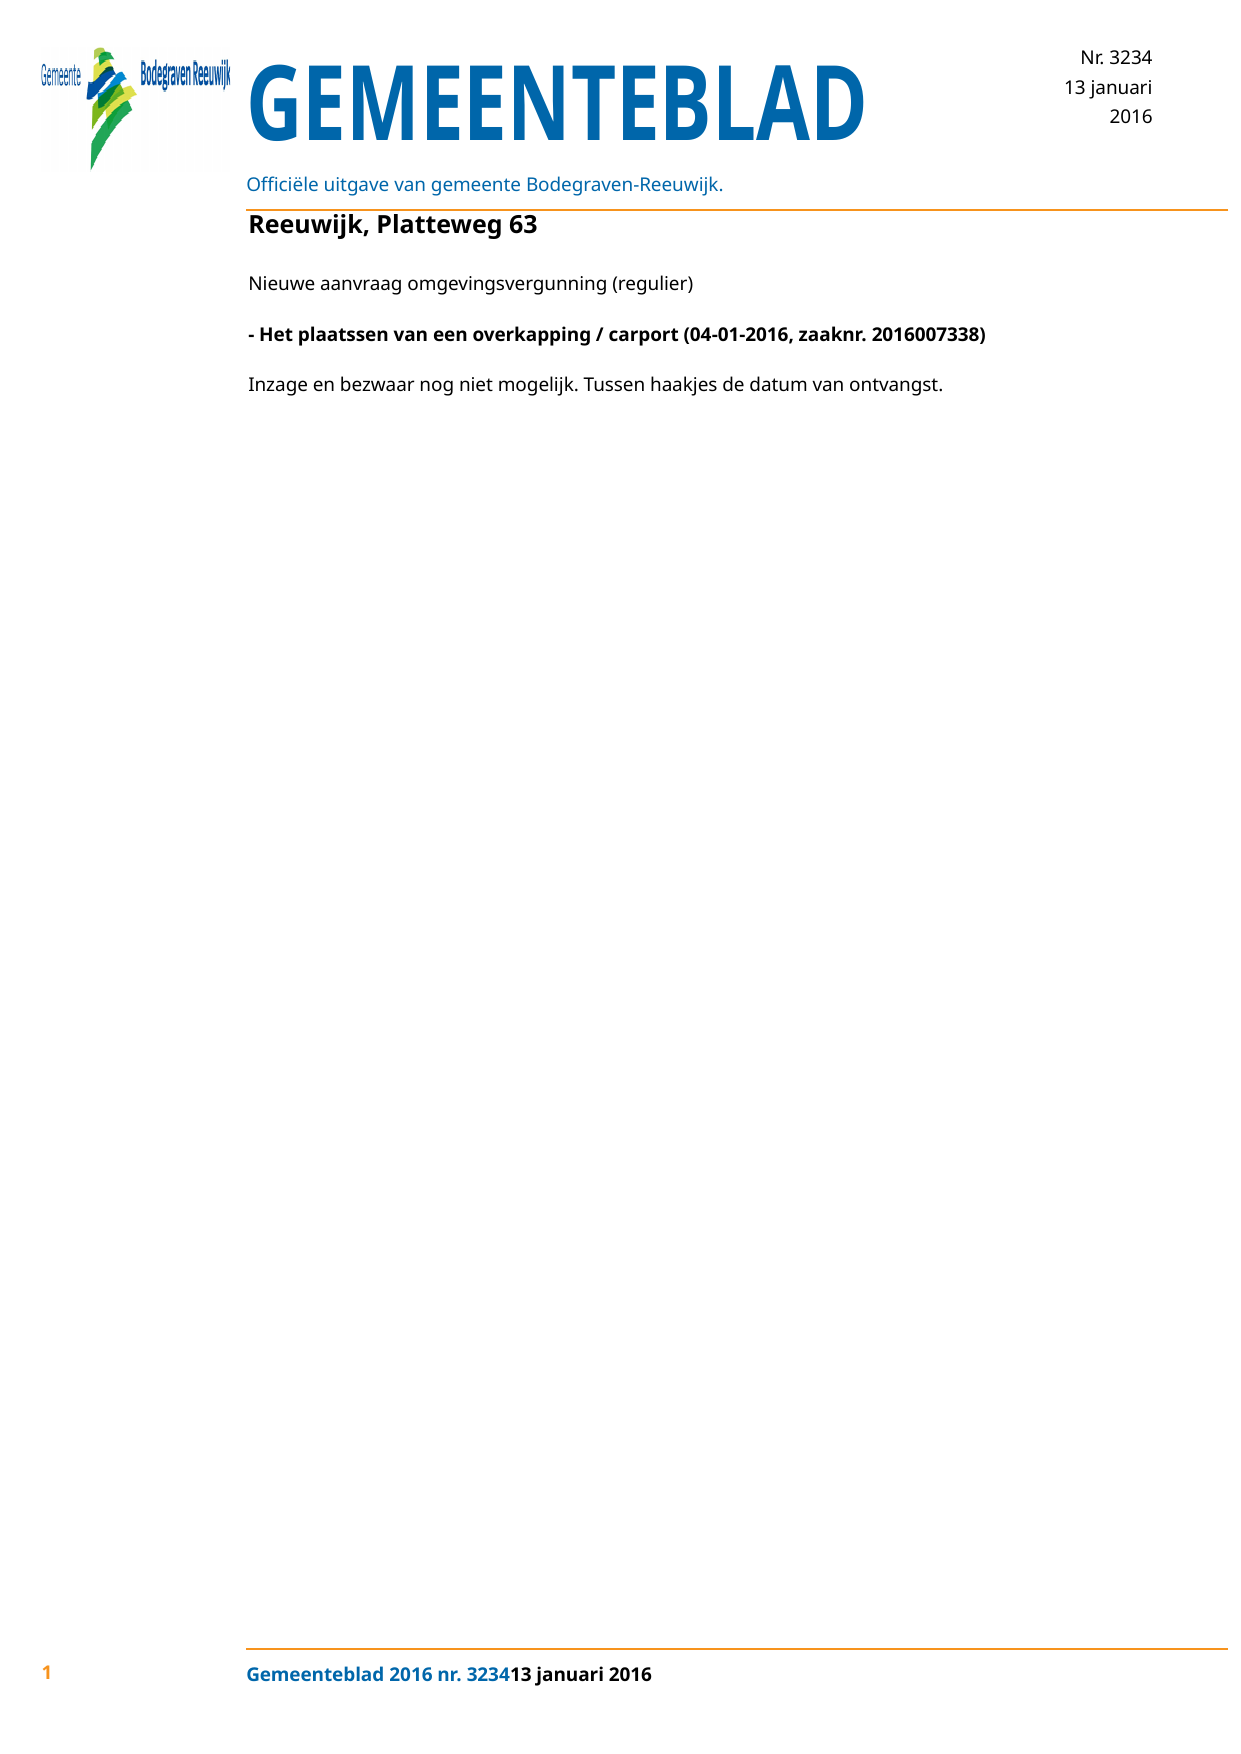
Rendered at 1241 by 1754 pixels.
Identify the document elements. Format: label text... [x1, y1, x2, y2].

text Inzage en bezwaar nog niet mogelijk. Tussen haakjes de datum van ontvangst. [248, 371, 1152, 397]
text Reeuwijk, Platteweg 63 [248, 211, 1152, 241]
text - Het plaatssen van een overkapping / carport (04‑01‑2016, zaaknr. 2016007338) [248, 321, 1152, 346]
picture [41, 47, 231, 172]
text Nieuwe aanvraag omgevingsvergunning (regulier) [248, 270, 1152, 296]
